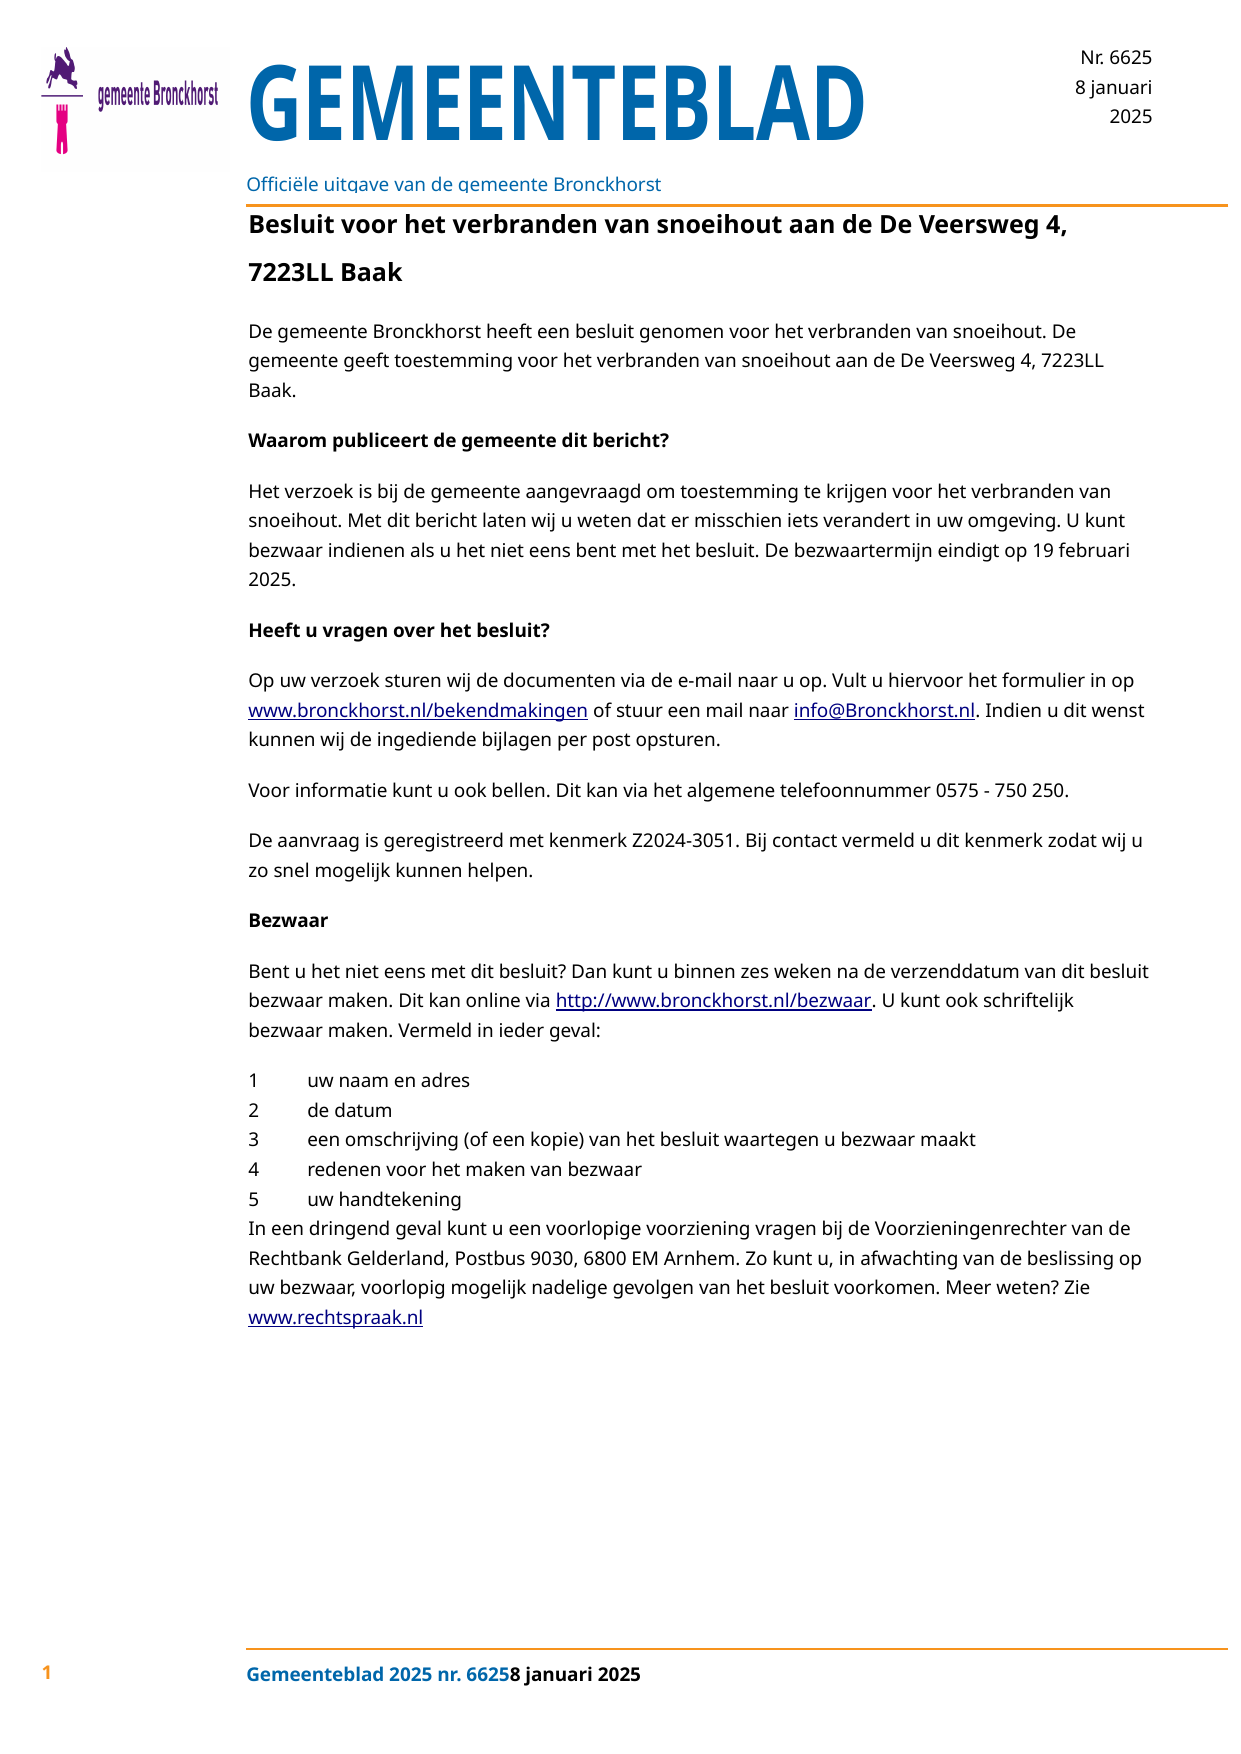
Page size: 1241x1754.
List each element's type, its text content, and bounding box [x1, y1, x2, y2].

text Besluit voor het verbranden van snoeihout aan de De Veersweg 4, 7223LL Baak [248, 207, 1152, 288]
list redenen voor het maken van bezwaar [248, 1156, 1152, 1182]
text In een dringend geval kunt u een voorlopige voorziening vragen bij de Voorzieningenrechter van de Rechtbank Gelderland, Postbus 9030, 6800 EM Arnhem. Zo kunt u, in afwachting van de beslissing op uw bezwaar, voorlopig mogelijk nadelige gevolgen van het besluit voorkomen. Meer weten? Zie www.rechtspraak.nl [248, 1215, 1152, 1330]
list een omschrijving (of een kopie) van het besluit waartegen u bezwaar maakt [248, 1127, 1152, 1152]
text Op uw verzoek sturen wij de documenten via de e-mail naar u op. Vult u hiervoor het formulier in op www.bronckhorst.nl/bekendmakingen of stuur een mail naar info@Bronckhorst.nl. Indien u dit wenst kunnen wij de ingediende bijlagen per post opsturen. [248, 667, 1152, 752]
text De aanvraag is geregistreerd met kenmerk Z2024-3051. Bij contact vermeld u dit kenmerk zodat wij u zo snel mogelijk kunnen helpen. [248, 827, 1152, 883]
list uw naam en adres [248, 1067, 1152, 1093]
list uw handtekening [248, 1186, 1152, 1212]
text Voor informatie kunt u ook bellen. Dit kan via het algemene telefoonnummer 0575 - 750 250. [248, 777, 1152, 803]
text Bezwaar [248, 907, 1152, 933]
text Waarom publiceert de gemeente dit bericht? [248, 427, 1152, 453]
list de datum [248, 1097, 1152, 1123]
picture [41, 47, 231, 172]
text Het verzoek is bij de gemeente aangevraagd om toestemming te krijgen voor het verbranden van snoeihout. Met dit bericht laten wij u weten dat er misschien iets verandert in uw omgeving. U kunt bezwaar indienen als u het niet eens bent met het besluit. De bezwaartermijn eindigt op 19 februari 2025. [248, 478, 1152, 592]
text De gemeente Bronckhorst heeft een besluit genomen voor het verbranden van snoeihout. De gemeente geeft toestemming voor het verbranden van snoeihout aan de De Veersweg 4, 7223LL Baak. [248, 318, 1152, 403]
text Heeft u vragen over het besluit? [248, 617, 1152, 643]
text Bent u het niet eens met dit besluit? Dan kunt u binnen zes weken na de verzenddatum van dit besluit bezwaar maken. Dit kan online via http://www.bronckhorst.nl/bezwaar. U kunt ook schriftelijk bezwaar maken. Vermeld in ieder geval: [248, 958, 1152, 1043]
